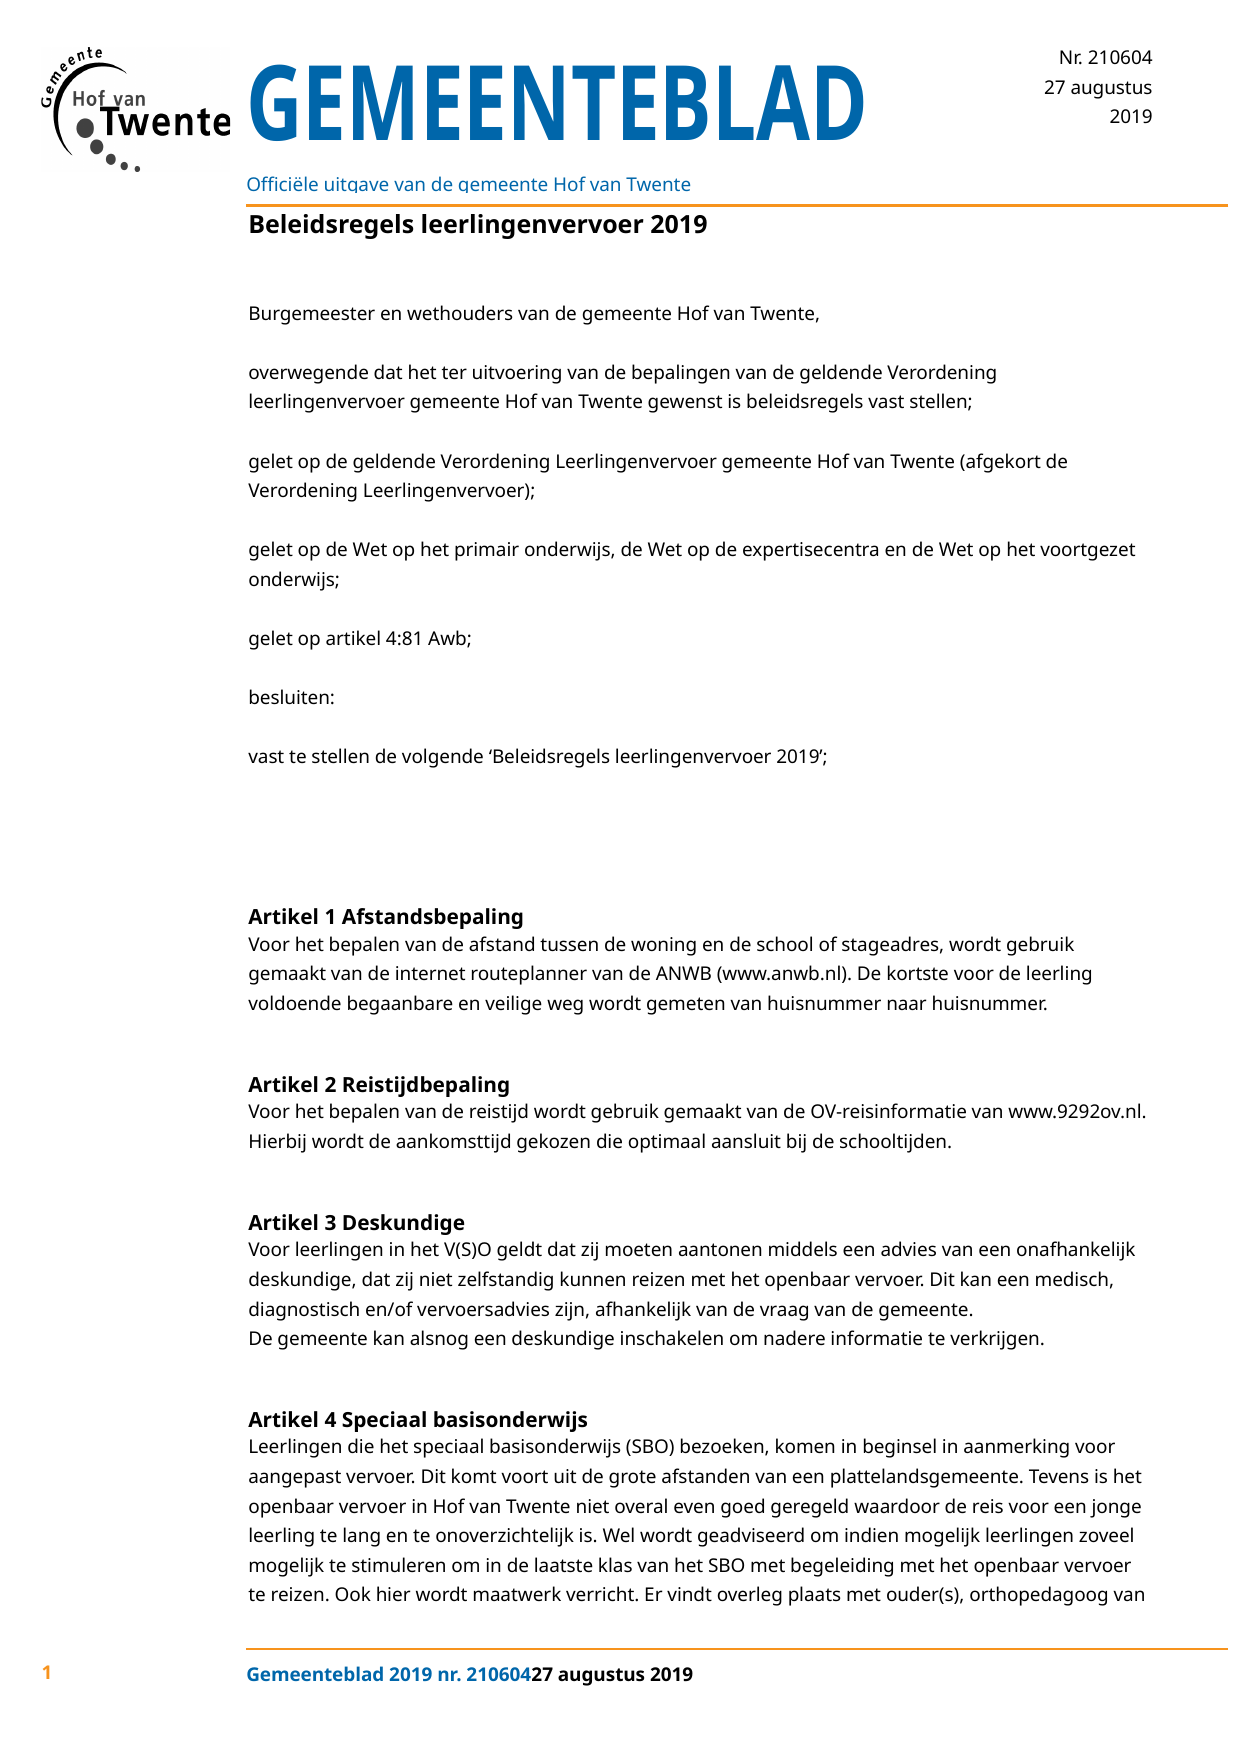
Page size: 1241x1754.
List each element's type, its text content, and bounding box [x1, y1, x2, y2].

text vast te stellen de volgende ‘Beleidsregels leerlingenvervoer 2019’; [248, 744, 1152, 769]
text Artikel 3 Deskundige [248, 1208, 1152, 1237]
text Artikel 1 Afstandsbepaling [248, 902, 1152, 931]
text overwegende dat het ter uitvoering van de bepalingen van de geldende Verordening leerlingenvervoer gemeente Hof van Twente gewenst is beleidsregels vast stellen; [248, 359, 1152, 414]
text Voor leerlingen in het V(S)O geldt dat zij moeten aantonen middels een advies van een onafhankelijk deskundige, dat zij niet zelfstandig kunnen reizen met het openbaar vervoer. Dit kan een medisch, diagnostisch en/of vervoersadvies zijn, afhankelijk van de vraag van de gemeente. [248, 1237, 1152, 1321]
text gelet op de Wet op het primair onderwijs, de Wet op de expertisecentra en de Wet op het voortgezet onderwijs; [248, 537, 1152, 592]
picture [41, 47, 231, 172]
text Voor het bepalen van de afstand tussen de woning en de school of stageadres, wordt gebruik gemaakt van de internet routeplanner van de ANWB (www.anwb.nl). De kortste voor de leerling voldoende begaanbare en veilige weg wordt gemeten van huisnummer naar huisnummer. [248, 931, 1152, 1016]
text gelet op de geldende Verordening Leerlingenvervoer gemeente Hof van Twente (afgekort de Verordening Leerlingenvervoer); [248, 448, 1152, 503]
text De gemeente kan alsnog een deskundige inschakelen om nadere informatie te verkrijgen. [248, 1325, 1152, 1351]
text Leerlingen die het speciaal basisonderwijs (SBO) bezoeken, komen in beginsel in aanmerking voor aangepast vervoer. Dit komt voort uit de grote afstanden van een plattelandsgemeente. Tevens is het openbaar vervoer in Hof van Twente niet overal even goed geregeld waardoor de reis voor een jonge leerling te lang en te onoverzichtelijk is. Wel wordt geadviseerd om indien mogelijk leerlingen zoveel mogelijk te stimuleren om in de laatste klas van het SBO met begeleiding met het openbaar vervoer te reizen. Ook hier wordt maatwerk verricht. Er vindt overleg plaats met ouder(s), orthopedagoog van [248, 1434, 1152, 1607]
text Burgemeester en wethouders van de gemeente Hof van Twente, [248, 300, 1152, 326]
text Beleidsregels leerlingenvervoer 2019 [248, 207, 1152, 241]
text Artikel 2 Reistijdbepaling [248, 1070, 1152, 1098]
text gelet op artikel 4:81 Awb; [248, 625, 1152, 651]
text Artikel 4 Speciaal basisonderwijs [248, 1405, 1152, 1434]
text besluiten: [248, 684, 1152, 710]
text Voor het bepalen van de reistijd wordt gebruik gemaakt van de OV-reisinformatie van www.9292ov.nl. Hierbij wordt de aankomsttijd gekozen die optimaal aansluit bij de schooltijden. [248, 1098, 1152, 1154]
